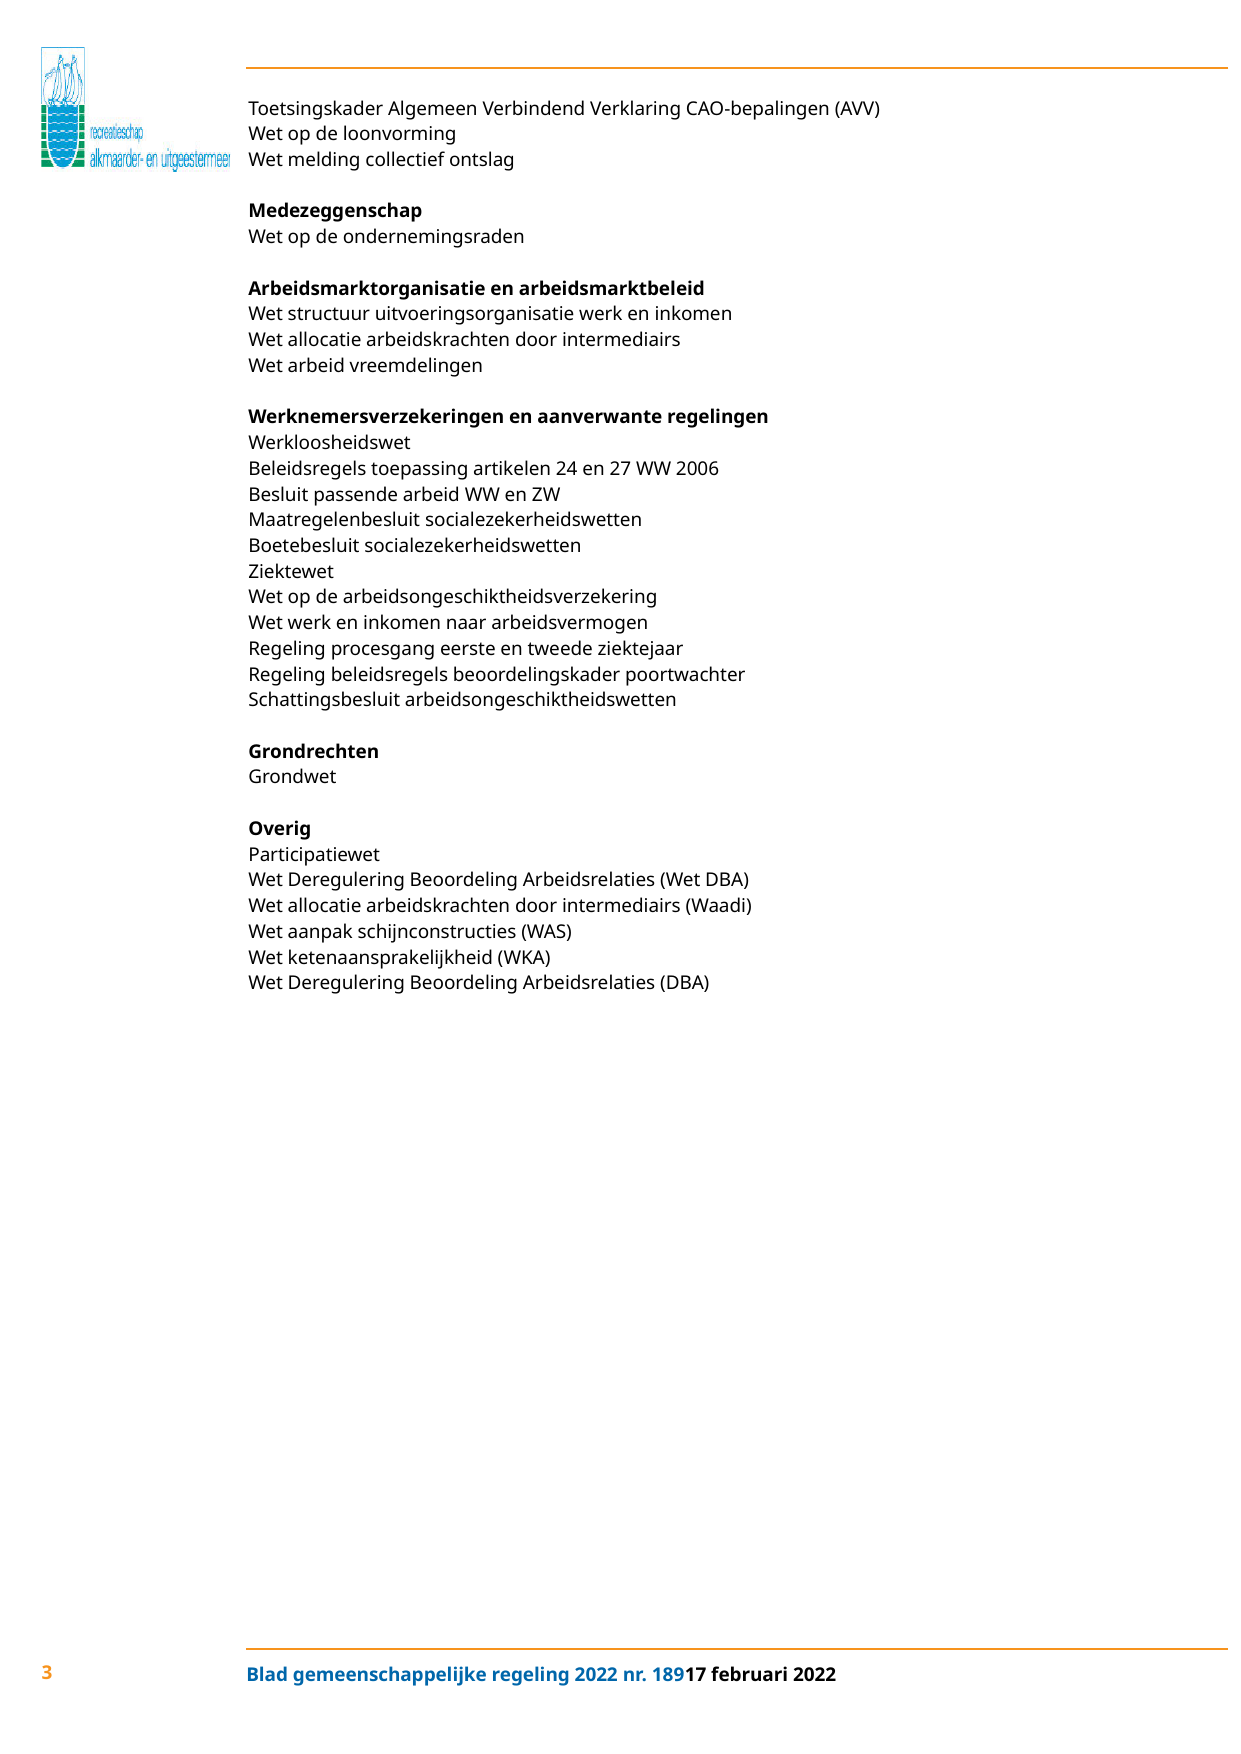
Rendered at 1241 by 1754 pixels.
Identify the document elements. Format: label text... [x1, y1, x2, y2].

table_cell Beleidsregels toepassing artikelen 24 en 27 WW 2006 [248, 455, 1152, 481]
table_cell Boetebesluit socialezekerheidswetten [248, 532, 1152, 558]
table_cell Regeling beleidsregels beoordelingskader poortwachter [248, 661, 1152, 687]
table_cell Wet ketenaansprakelijkheid (WKA) [248, 944, 1152, 969]
table_cell Besluit passende arbeid WW en ZW [248, 481, 1152, 506]
table_cell [248, 378, 1152, 403]
table_cell Wet aanpak schijnconstructies (WAS) [248, 918, 1152, 944]
table_cell [248, 790, 1152, 815]
table_cell Wet structuur uitvoeringsorganisatie werk en inkomen [248, 301, 1152, 326]
table_cell [248, 172, 1152, 198]
table_cell Werkloosheidswet [248, 429, 1152, 455]
table_cell Overig [248, 815, 1152, 841]
table_cell Grondwet [248, 764, 1152, 789]
table_cell Medezeggenschap [248, 198, 1152, 223]
table_cell Ziektewet [248, 558, 1152, 584]
table_cell Wet Deregulering Beoordeling Arbeidsrelaties (DBA) [248, 970, 1152, 995]
table_cell Participatiewet [248, 841, 1152, 867]
table_cell Toetsingskader Algemeen Verbindend Verklaring CAO-bepalingen (AVV) [248, 95, 1152, 121]
picture [41, 47, 231, 172]
table_cell Wet allocatie arbeidskrachten door intermediairs [248, 326, 1152, 352]
table_cell Wet arbeid vreemdelingen [248, 352, 1152, 378]
table_cell [248, 249, 1152, 275]
table_cell Wet allocatie arbeidskrachten door intermediairs (Waadi) [248, 893, 1152, 918]
table_cell Schattingsbesluit arbeidsongeschiktheidswetten [248, 687, 1152, 712]
table_cell Wet op de loonvorming [248, 121, 1152, 146]
table_cell Wet op de arbeidsongeschiktheidsverzekering [248, 584, 1152, 609]
table_cell Wet Deregulering Beoordeling Arbeidsrelaties (Wet DBA) [248, 867, 1152, 892]
table_cell Wet werk en inkomen naar arbeidsvermogen [248, 609, 1152, 635]
table_cell Regeling procesgang eerste en tweede ziektejaar [248, 635, 1152, 661]
table_cell [248, 712, 1152, 738]
table_cell Wet melding collectief ontslag [248, 146, 1152, 172]
table_cell Grondrechten [248, 738, 1152, 764]
table_cell Maatregelenbesluit socialezekerheidswetten [248, 506, 1152, 532]
table_cell Arbeidsmarktorganisatie en arbeidsmarktbeleid [248, 275, 1152, 301]
table_cell Wet op de ondernemingsraden [248, 224, 1152, 249]
table_cell Werknemersverzekeringen en aanverwante regelingen [248, 404, 1152, 429]
